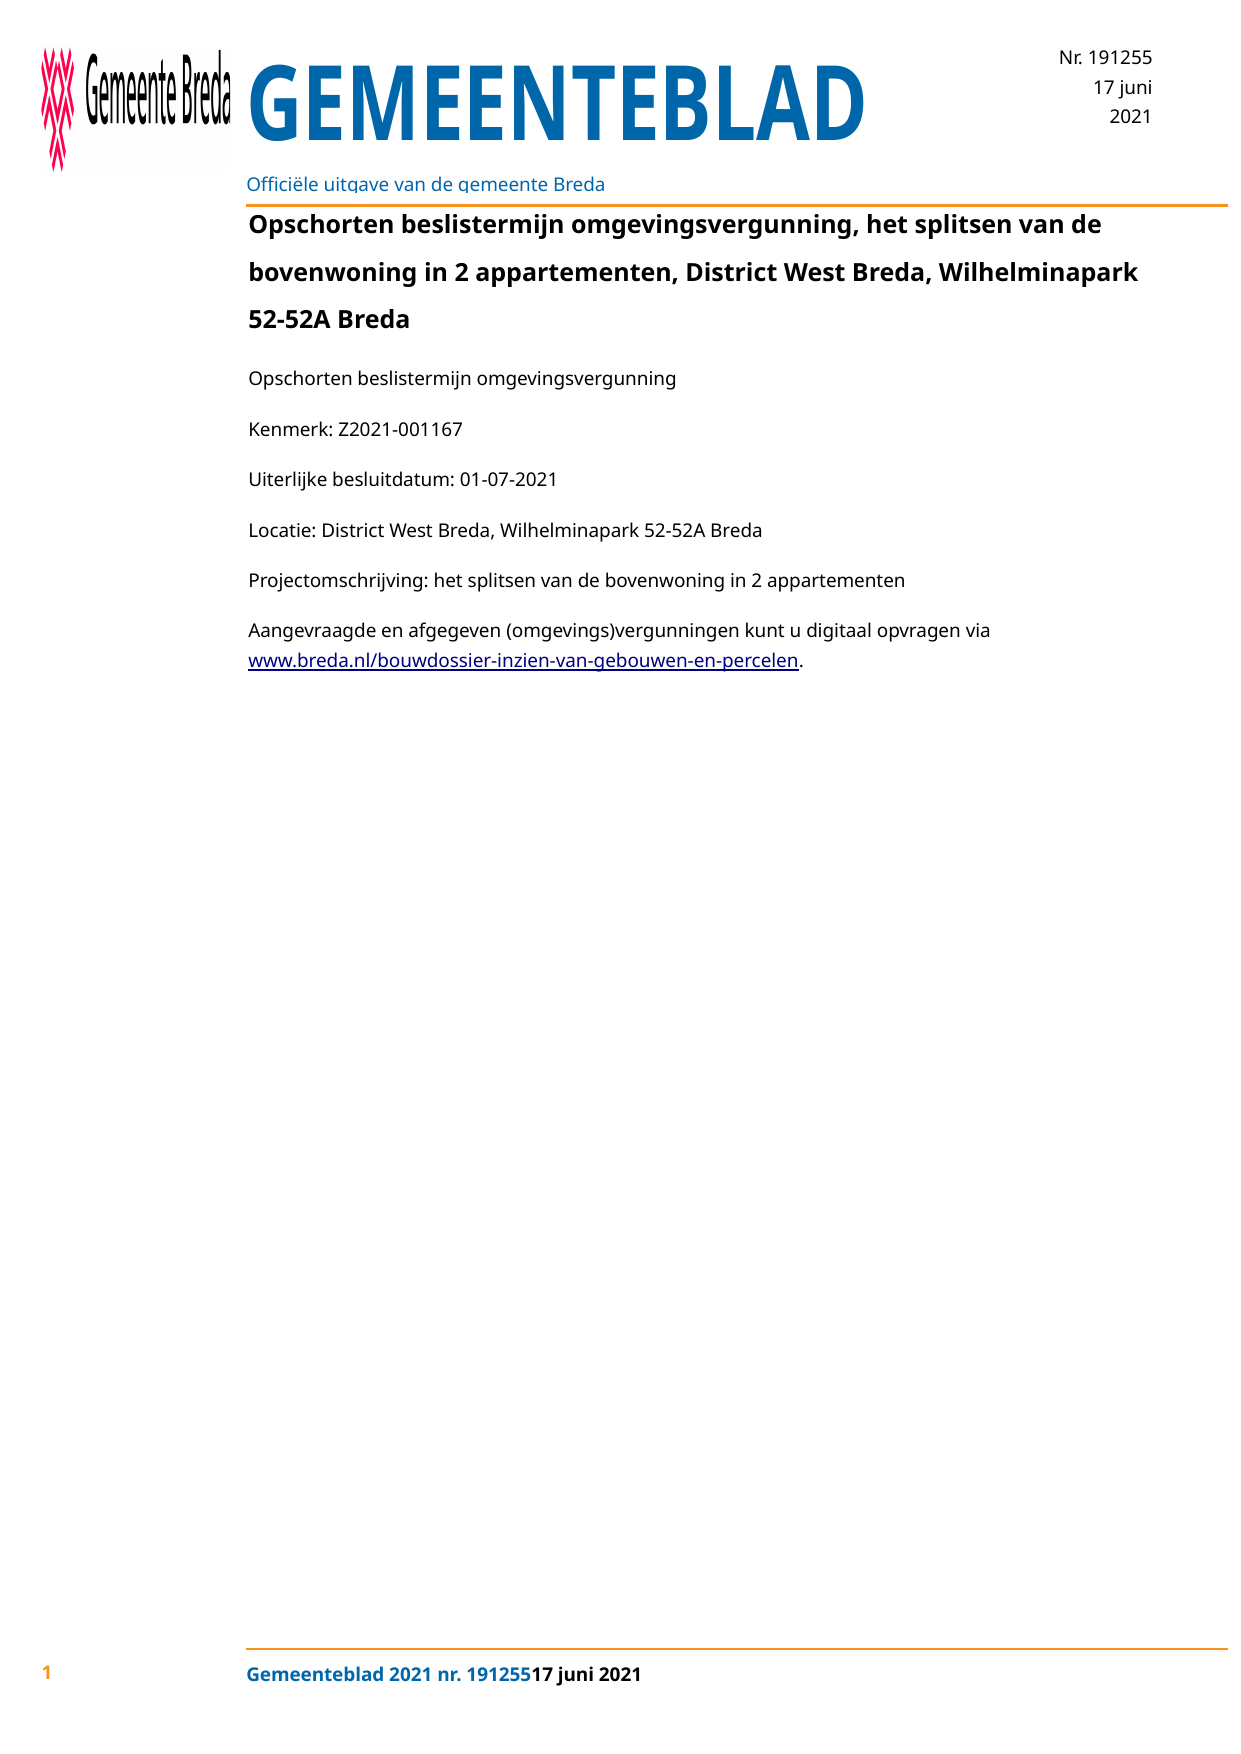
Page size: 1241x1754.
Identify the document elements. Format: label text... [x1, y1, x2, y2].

text Projectomschrijving: het splitsen van de bovenwoning in 2 appartementen [248, 567, 1152, 593]
text Uiterlijke besluitdatum: 01-07-2021 [248, 466, 1152, 492]
picture [41, 47, 231, 172]
text Opschorten beslistermijn omgevingsvergunning, het splitsen van de bovenwoning in 2 appartementen, District West Breda, Wilhelminapark 52-52A Breda [248, 207, 1152, 336]
text Locatie: District West Breda, Wilhelminapark 52-52A Breda [248, 517, 1152, 542]
text Kenmerk: Z2021-001167 [248, 416, 1152, 442]
text Aangevraagde en afgegeven (omgevings)vergunningen kunt u digitaal opvragen via www.breda.nl/bouwdossier-inzien-van-gebouwen-en-percelen. [248, 618, 1152, 673]
text Opschorten beslistermijn omgevingsvergunning [248, 366, 1152, 391]
